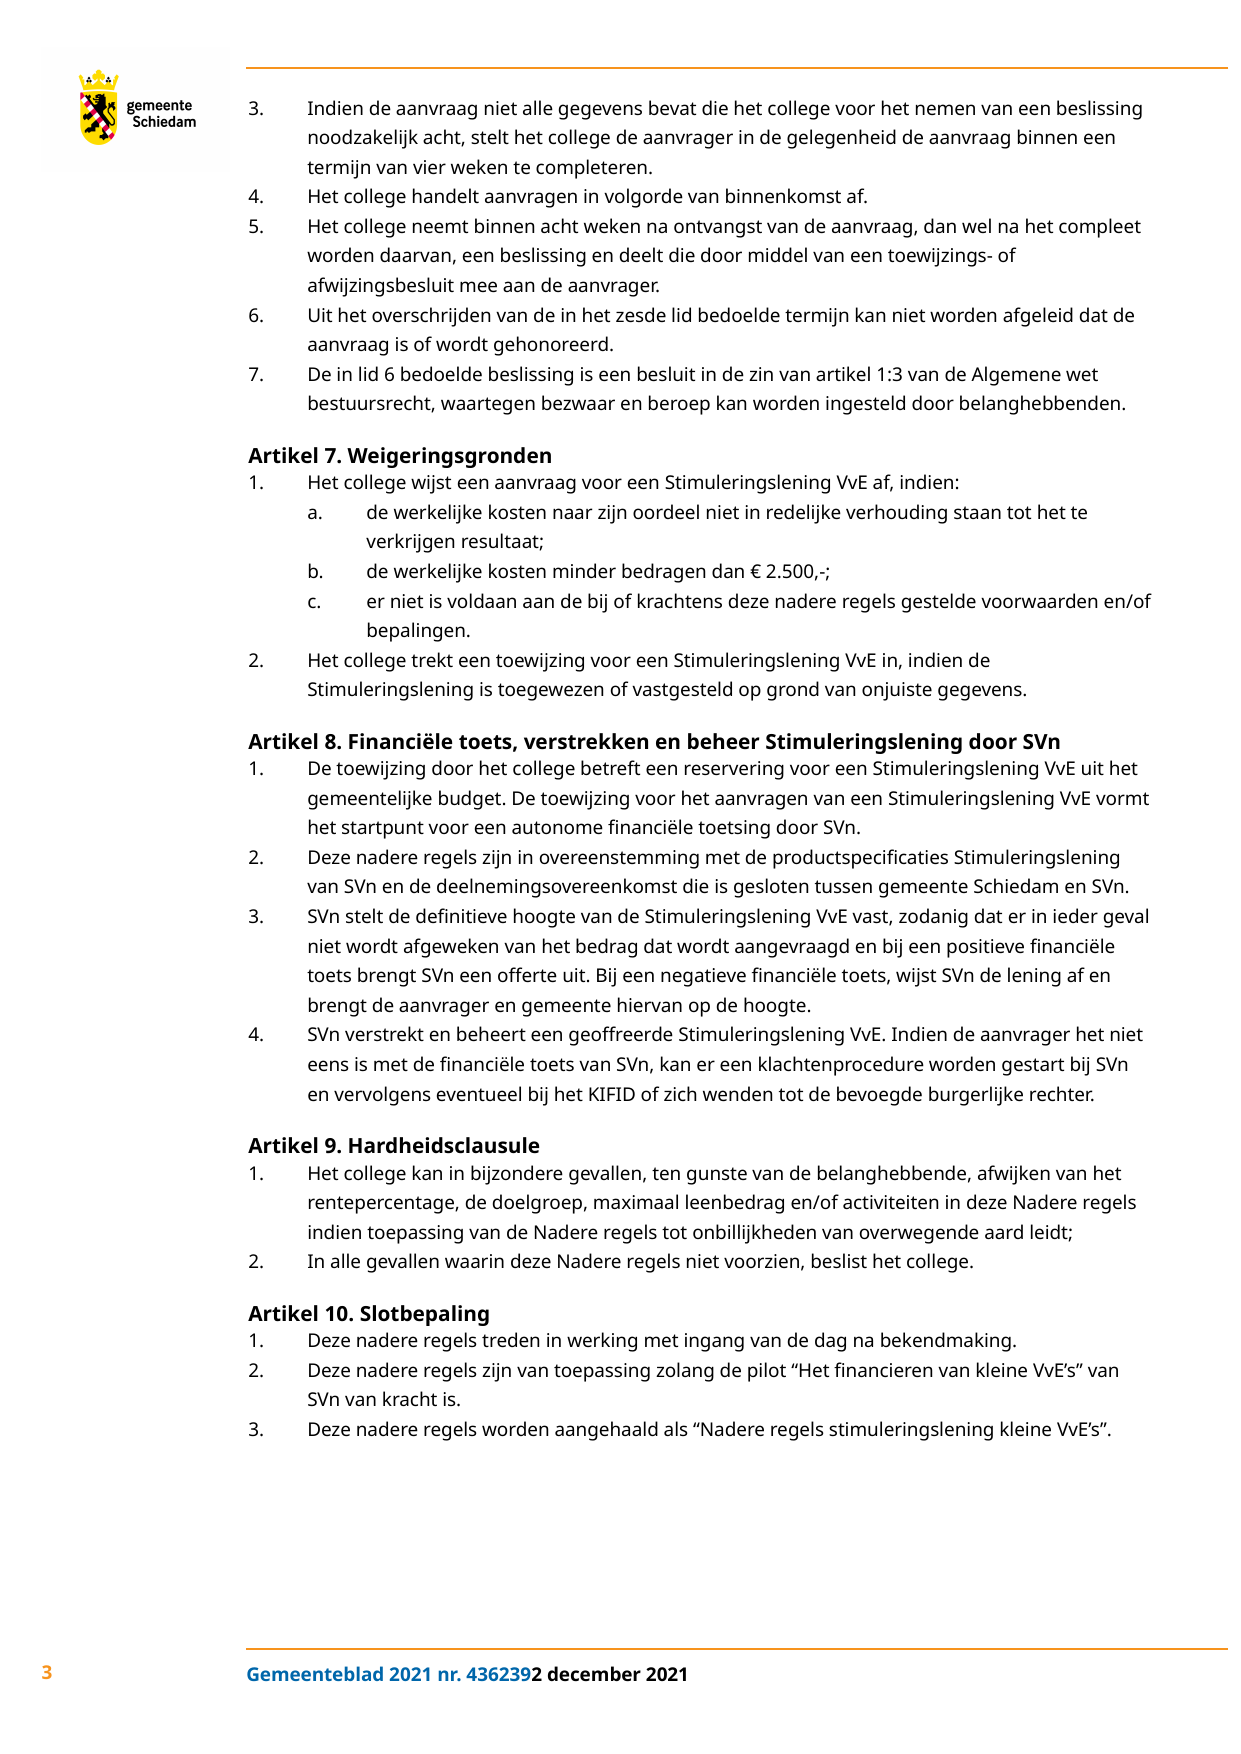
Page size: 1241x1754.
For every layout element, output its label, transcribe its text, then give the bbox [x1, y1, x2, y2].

list De toewijzing door het college betreft een reservering voor een Stimuleringslening VvE uit het gemeentelijke budget. De toewijzing voor het aanvragen van een Stimuleringslening VvE vormt het startpunt voor een autonome financiële toetsing door SVn. [248, 755, 1152, 840]
list Deze nadere regels zijn in overeenstemming met de productspecificaties Stimuleringslening van SVn en de deelnemingsovereenkomst die is gesloten tussen gemeente Schiedam en SVn. [248, 844, 1152, 899]
text Artikel 7. Weigeringsgronden [248, 441, 1152, 469]
text Artikel 10. Slotbepaling [248, 1299, 1152, 1327]
text Artikel 9. Hardheidsclausule [248, 1131, 1152, 1160]
list Het college handelt aanvragen in volgorde van binnenkomst af. [248, 183, 1152, 209]
list Het college trekt een toewijzing voor een Stimuleringslening VvE in, indien de Stimuleringslening is toegewezen of vastgesteld op grond van onjuiste gegevens. [248, 647, 1152, 702]
list Het college wijst een aanvraag voor een Stimuleringslening VvE af, indien: [248, 469, 1152, 495]
list Het college kan in bijzondere gevallen, ten gunste van de belanghebbende, afwijken van het rentepercentage, de doelgroep, maximaal leenbedrag en/of activiteiten in deze Nadere regels indien toepassing van de Nadere regels tot onbillijkheden van overwegende aard leidt; [248, 1160, 1152, 1244]
list Deze nadere regels treden in werking met ingang van de dag na bekendmaking. [248, 1327, 1152, 1353]
list Uit het overschrijden van de in het zesde lid bedoelde termijn kan niet worden afgeleid dat de aanvraag is of wordt gehonoreerd. [248, 302, 1152, 357]
list De in lid 6 bedoelde beslissing is een besluit in de zin van artikel 1:3 van de Algemene wet bestuursrecht, waartegen bezwaar en beroep kan worden ingesteld door belanghebbenden. [248, 361, 1152, 416]
list SVn verstrekt en beheert een geoffreerde Stimuleringslening VvE. Indien de aanvrager het niet eens is met de financiële toets van SVn, kan er een klachtenprocedure worden gestart bij SVn en vervolgens eventueel bij het KIFID of zich wenden tot de bevoegde burgerlijke rechter. [248, 1022, 1152, 1107]
list In alle gevallen waarin deze Nadere regels niet voorzien, beslist het college. [248, 1248, 1152, 1274]
list Deze nadere regels worden aangehaald als “Nadere regels stimuleringslening kleine VvE’s”. [248, 1416, 1152, 1442]
list SVn stelt de definitieve hoogte van de Stimuleringslening VvE vast, zodanig dat er in ieder geval niet wordt afgeweken van het bedrag dat wordt aangevraagd en bij een positieve financiële toets brengt SVn een offerte uit. Bij een negatieve financiële toets, wijst SVn de lening af en brengt de aanvrager en gemeente hiervan op de hoogte. [248, 903, 1152, 1018]
list Het college neemt binnen acht weken na ontvangst van de aanvraag, dan wel na het compleet worden daarvan, een beslissing en deelt die door middel van een toewijzings- of afwijzingsbesluit mee aan de aanvrager. [248, 213, 1152, 298]
list de werkelijke kosten minder bedragen dan € 2.500,-; [307, 558, 1152, 584]
list er niet is voldaan aan de bij of krachtens deze nadere regels gestelde voorwaarden en/of bepalingen. [307, 588, 1152, 643]
picture [41, 47, 231, 172]
list Indien de aanvraag niet alle gegevens bevat die het college voor het nemen van een beslissing noodzakelijk acht, stelt het college de aanvrager in de gelegenheid de aanvraag binnen een termijn van vier weken te completeren. [248, 95, 1152, 180]
text Artikel 8. Financiële toets, verstrekken en beheer Stimuleringslening door SVn [248, 727, 1152, 755]
list de werkelijke kosten naar zijn oordeel niet in redelijke verhouding staan tot het te verkrijgen resultaat; [307, 499, 1152, 554]
list Deze nadere regels zijn van toepassing zolang de pilot “Het financieren van kleine VvE’s” van SVn van kracht is. [248, 1357, 1152, 1412]
